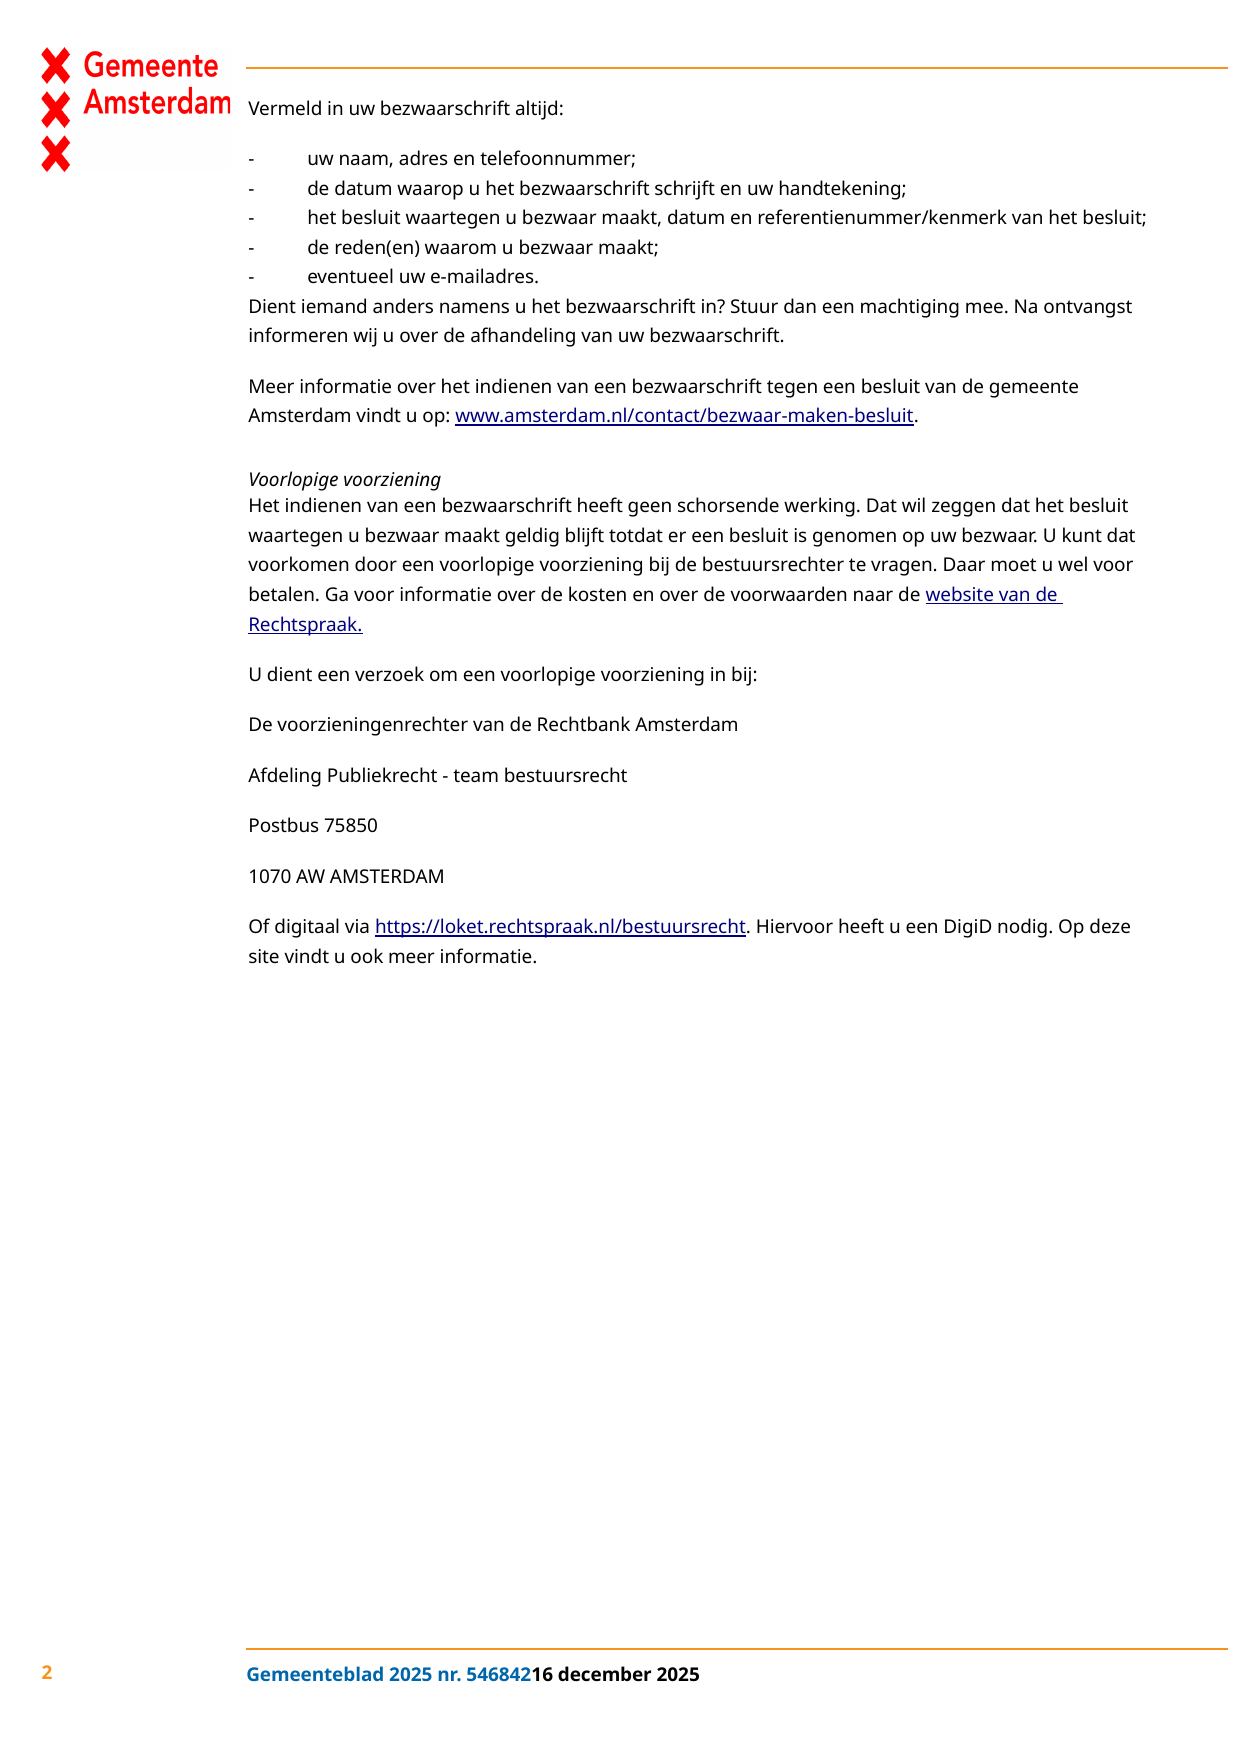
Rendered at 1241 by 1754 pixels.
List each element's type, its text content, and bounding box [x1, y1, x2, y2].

text 1070 AW AMSTERDAM [248, 863, 1152, 888]
picture [41, 47, 231, 172]
text Of digitaal via https://loket.rechtspraak.nl/bestuursrecht. Hiervoor heeft u een DigiD nodig. Op deze site vindt u ook meer informatie. [248, 913, 1152, 968]
text Meer informatie over het indienen van een bezwaarschrift tegen een besluit van de gemeente Amsterdam vindt u op: www.amsterdam.nl/contact/bezwaar-maken-besluit. [248, 373, 1152, 428]
text Vermeld in uw bezwaarschrift altijd: [248, 95, 1152, 121]
text De voorzieningenrechter van de Rechtbank Amsterdam [248, 712, 1152, 737]
text Het indienen van een bezwaarschrift heeft geen schorsende werking. Dat wil zeggen dat het besluit waartegen u bezwaar maakt geldig blijft totdat er een besluit is genomen op uw bezwaar. U kunt dat voorkomen door een voorlopige voorziening bij de bestuursrechter te vragen. Daar moet u wel voor betalen. Ga voor informatie over de kosten en over de voorwaarden naar de website van de Rechtspraak. [248, 492, 1152, 636]
text Dient iemand anders namens u het bezwaarschrift in? Stuur dan een machtiging mee. Na ontvangst informeren wij u over de afhandeling van uw bezwaarschrift. [248, 293, 1152, 348]
text U dient een verzoek om een voorlopige voorziening in bij: [248, 661, 1152, 687]
text Afdeling Publiekrecht - team bestuursrecht [248, 762, 1152, 788]
list uw naam, adres en telefoonnummer; [248, 145, 1152, 171]
list het besluit waartegen u bezwaar maakt, datum en referentienummer/kenmerk van het besluit; [248, 204, 1152, 230]
list de reden(en) waarom u bezwaar maakt; [248, 234, 1152, 260]
text Voorlopige voorziening [248, 467, 1152, 492]
list de datum waarop u het bezwaarschrift schrijft en uw handtekening; [248, 175, 1152, 201]
text Postbus 75850 [248, 812, 1152, 838]
list eventueel uw e-mailadres. [248, 263, 1152, 289]
